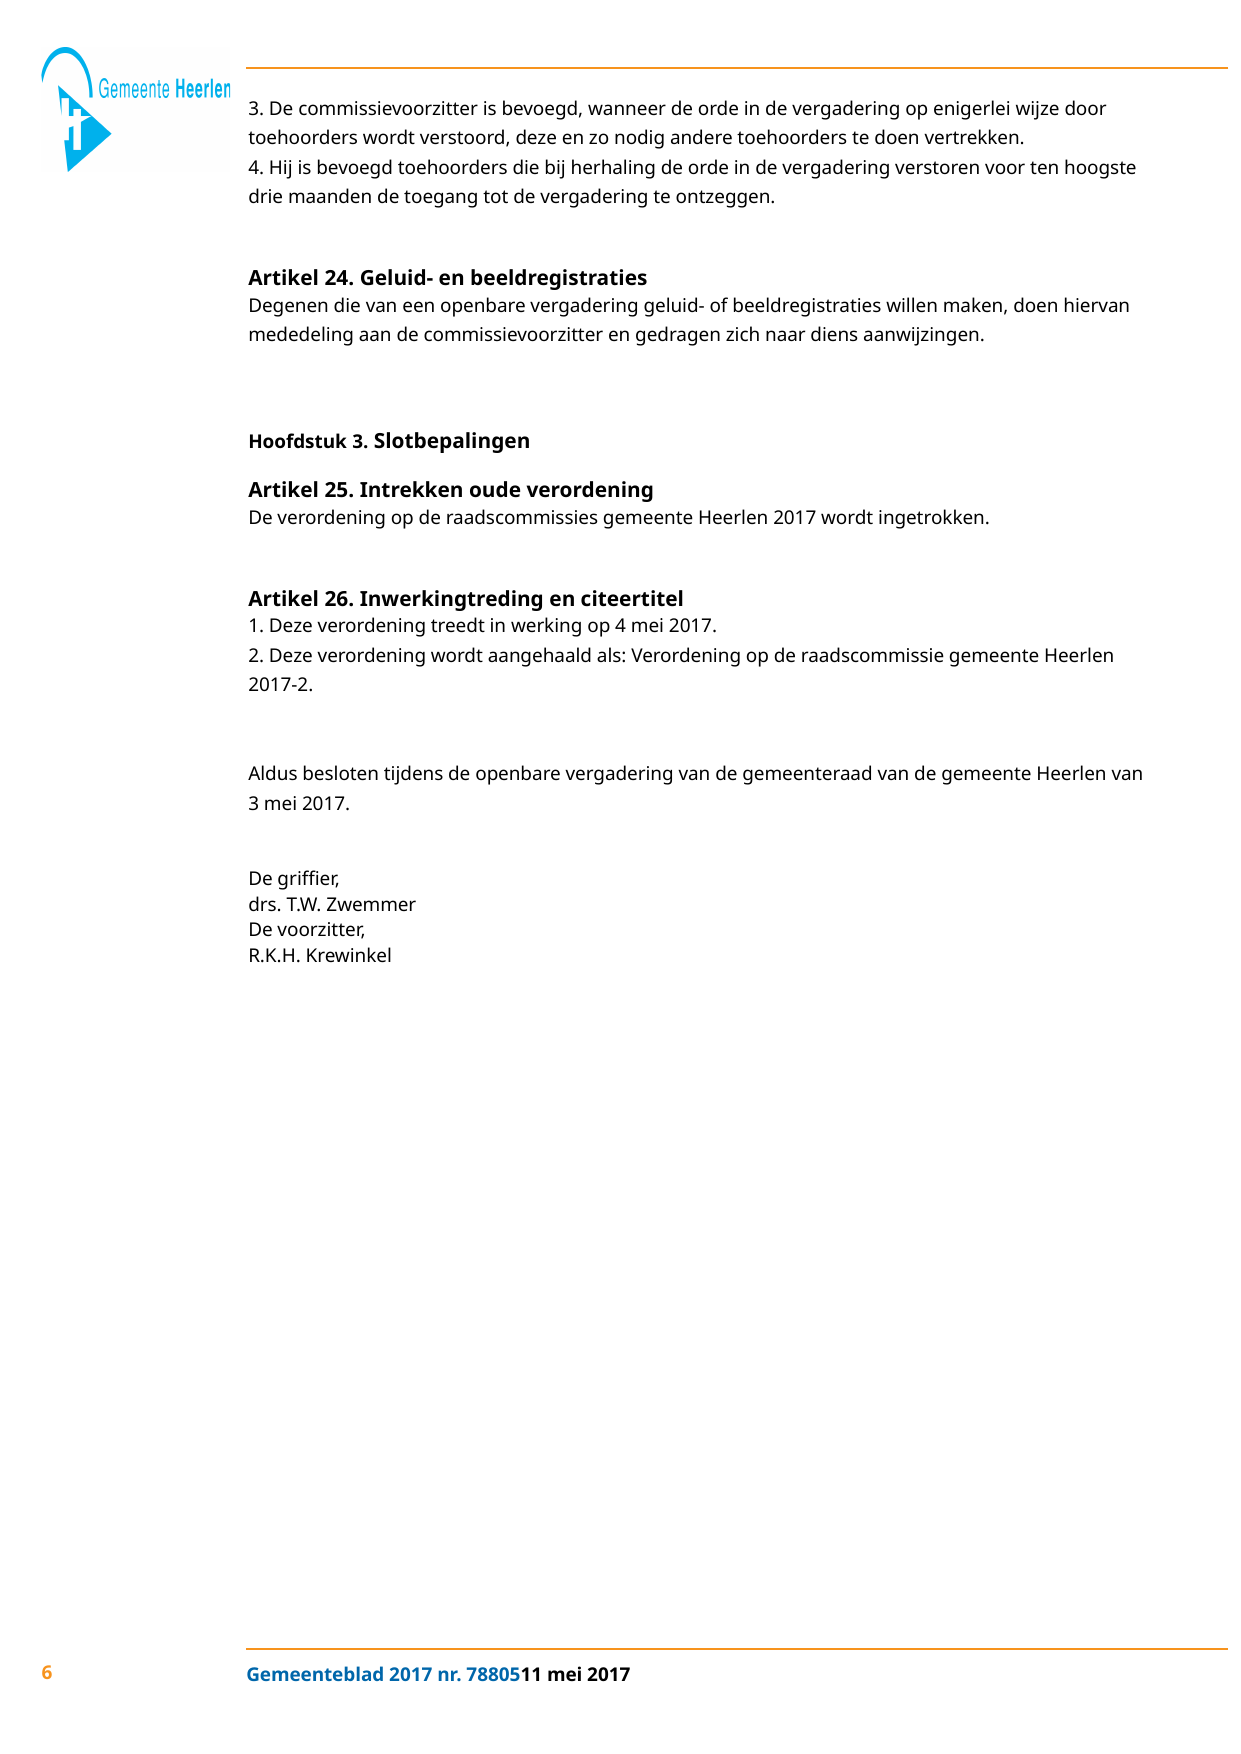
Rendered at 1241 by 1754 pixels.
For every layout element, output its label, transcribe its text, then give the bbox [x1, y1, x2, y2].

text Aldus besloten tijdens de openbare vergadering van de gemeenteraad van de gemeente Heerlen van 3 mei 2017. [248, 760, 1152, 816]
text Degenen die van een openbare vergadering geluid- of beeldregistraties willen maken, doen hiervan mededeling aan de commissievoorzitter en gedragen zich naar diens aanwijzingen. [248, 292, 1152, 347]
text 1. Deze verordening treedt in werking op 4 mei 2017. [248, 612, 1152, 638]
text Artikel 24. Geluid- en beeldregistraties [248, 263, 1152, 292]
text 3. De commissievoorzitter is bevoegd, wanneer de orde in de vergadering op enigerlei wijze door toehoorders wordt verstoord, deze en zo nodig andere toehoorders te doen vertrekken. [248, 95, 1152, 150]
text 4. Hij is bevoegd toehoorders die bij herhaling de orde in de vergadering verstoren voor ten hoogste drie maanden de toegang tot de vergadering te ontzeggen. [248, 154, 1152, 209]
text Hoofdstuk 3. Slotbepalingen [248, 426, 1152, 455]
text Artikel 25. Intrekken oude verordening [248, 476, 1152, 504]
picture [41, 47, 58, 70]
text De verordening op de raadscommissies gemeente Heerlen 2017 wordt ingetrokken. [248, 504, 1152, 530]
text De griffier, [248, 865, 1152, 891]
text De voorzitter, [248, 917, 1152, 942]
text 2. Deze verordening wordt aangehaald als: Verordening op de raadscommissie gemeente Heerlen 2017-2. [248, 642, 1152, 697]
picture [41, 47, 231, 172]
text drs. T.W. Zwemmer [248, 891, 1152, 917]
text R.K.H. Krewinkel [248, 942, 1152, 968]
text Artikel 26. Inwerkingtreding en citeertitel [248, 584, 1152, 612]
